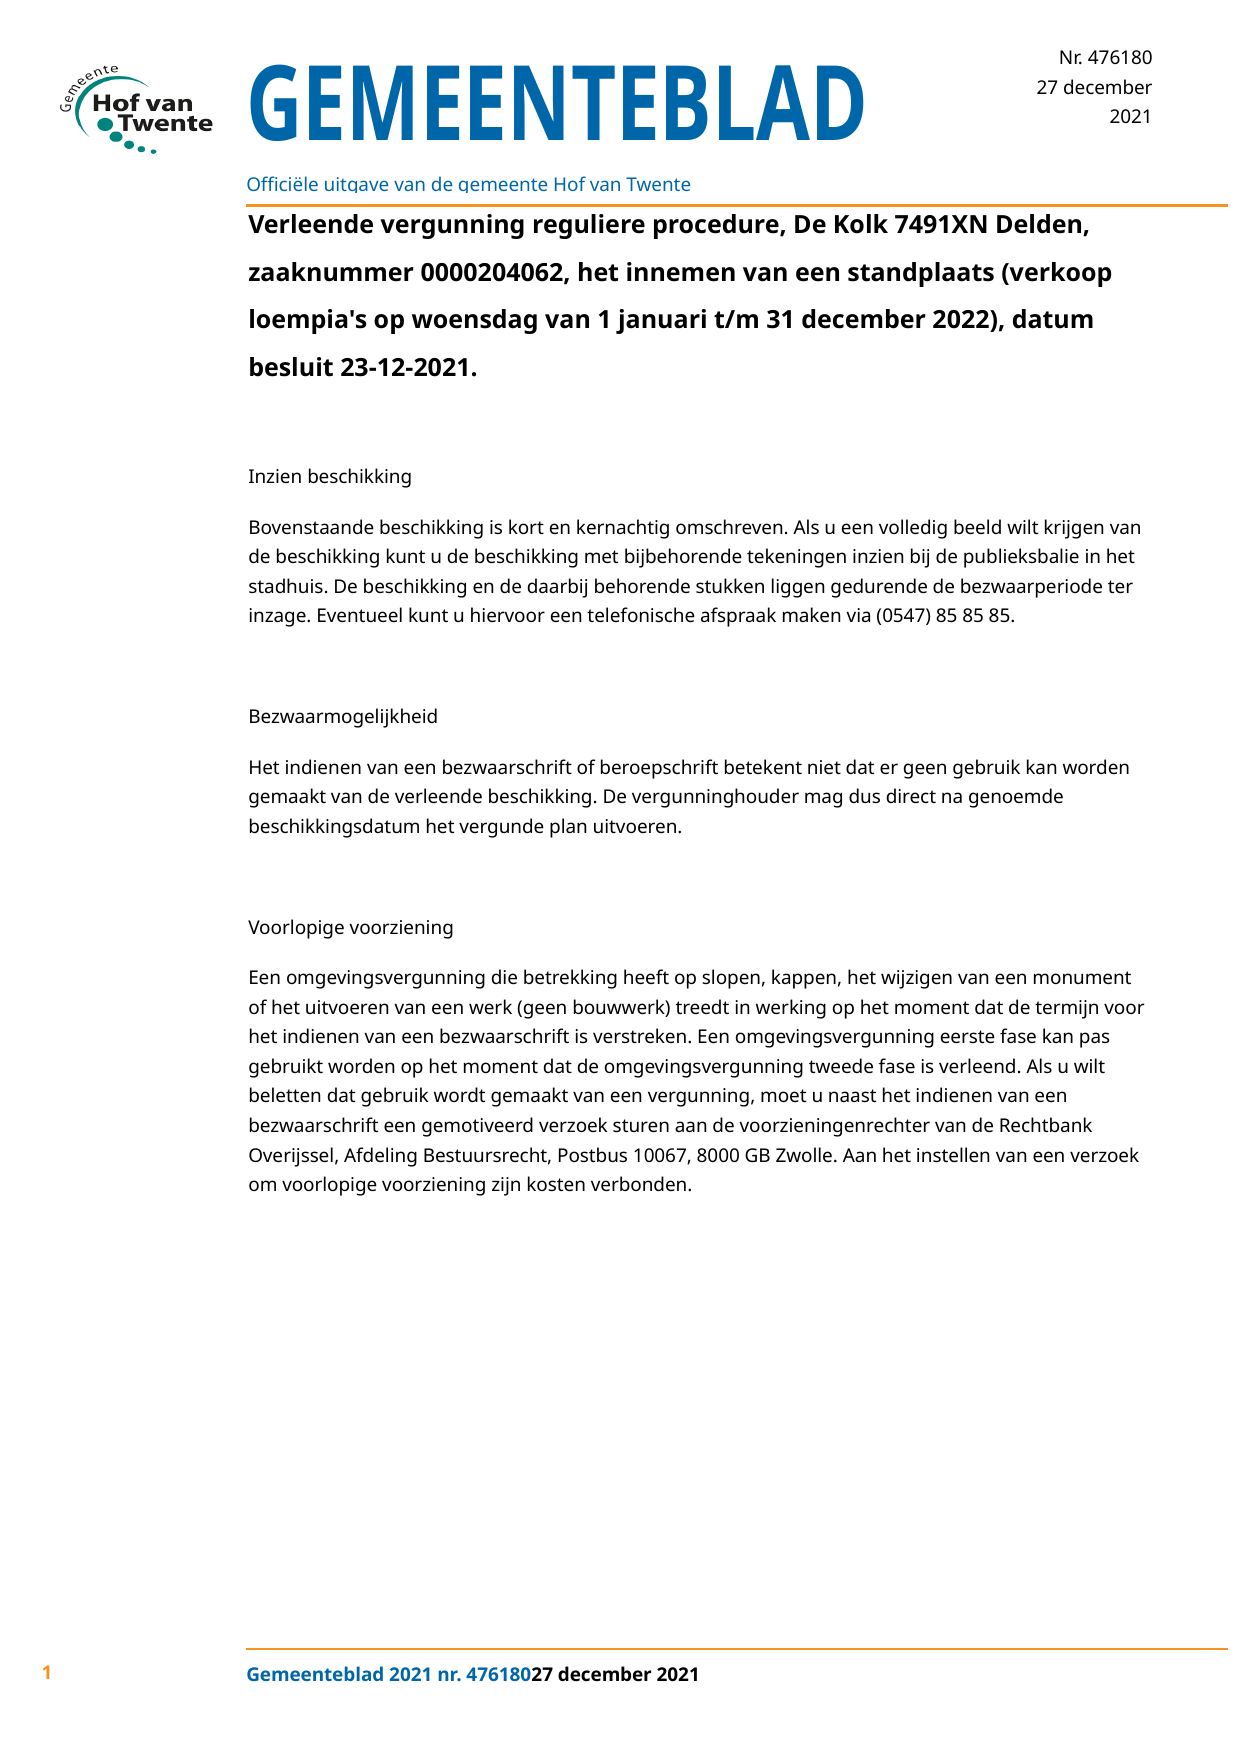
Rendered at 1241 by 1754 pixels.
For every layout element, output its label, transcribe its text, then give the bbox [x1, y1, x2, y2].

text Een omgevingsvergunning die betrekking heeft op slopen, kappen, het wijzigen van een monument of het uitvoeren van een werk (geen bouwwerk) treedt in werking op het moment dat de termijn voor het indienen van een bezwaarschrift is verstreken. Een omgevingsvergunning eerste fase kan pas gebruikt worden op het moment dat de omgevingsvergunning tweede fase is verleend. Als u wilt beletten dat gebruik wordt gemaakt van een vergunning, moet u naast het indienen van een bezwaarschrift een gemotiveerd verzoek sturen aan de voorzieningenrechter van de Rechtbank Overijssel, Afdeling Bestuursrecht, Postbus 10067, 8000 GB Zwolle. Aan het instellen van een verzoek om voorlopige voorziening zijn kosten verbonden. [248, 964, 1152, 1197]
text Het indienen van een bezwaarschrift of beroepschrift betekent niet dat er geen gebruik kan worden gemaakt van de verleende beschikking. De vergunninghouder mag dus direct na genoemde beschikkingsdatum het vergunde plan uitvoeren. [248, 754, 1152, 839]
text Bovenstaande beschikking is kort en kernachtig omschreven. Als u een volledig beeld wilt krijgen van de beschikking kunt u de beschikking met bijbehorende tekeningen inzien bij de publieksbalie in het stadhuis. De beschikking en de daarbij behorende stukken liggen gedurende de bezwaarperiode ter inzage. Eventueel kunt u hiervoor een telefonische afspraak maken via (0547) 85 85 85. [248, 514, 1152, 628]
text Inzien beschikking [248, 463, 1152, 489]
text Bezwaarmogelijkheid [248, 703, 1152, 729]
text Verleende vergunning reguliere procedure, De Kolk 7491XN Delden, zaaknummer 0000204062, het innemen van een standplaats (verkoop loempia's op woensdag van 1 januari t/m 31 december 2022), datum besluit 23-12-2021. [248, 207, 1152, 384]
text Voorlopige voorziening [248, 914, 1152, 940]
picture [41, 47, 231, 172]
